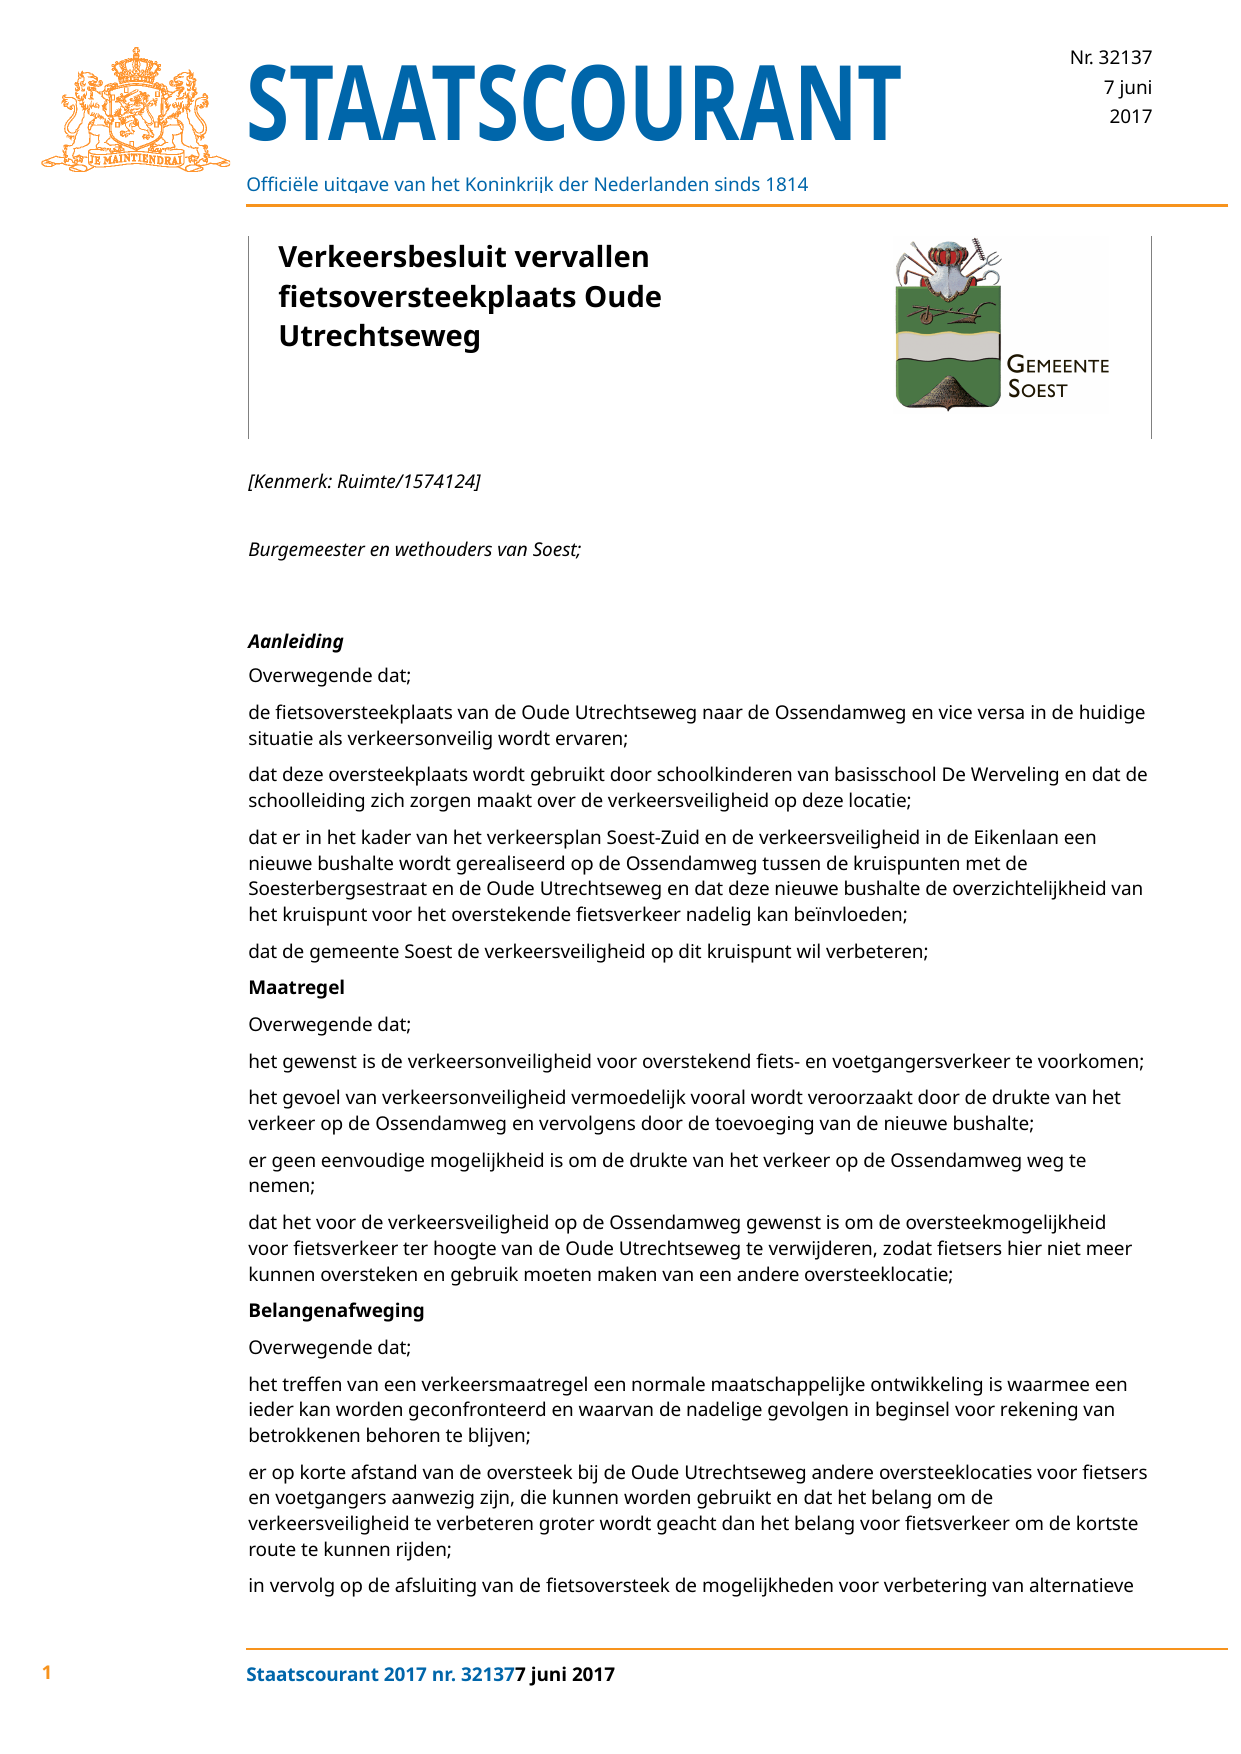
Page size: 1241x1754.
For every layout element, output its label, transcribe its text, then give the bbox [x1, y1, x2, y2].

text Overwegende dat; [248, 662, 1152, 688]
picture [41, 47, 231, 172]
text [Kenmerk: Ruimte/1574124] [248, 469, 1152, 494]
text het gevoel van verkeersonveiligheid vermoedelijk vooral wordt veroorzaakt door de drukte van het verkeer op de Ossendamweg en vervolgens door de toevoeging van de nieuwe bushalte; [248, 1084, 1152, 1136]
picture [892, 236, 1109, 414]
text de fietsoversteekplaats van de Oude Utrechtseweg naar de Ossendamweg en vice versa in de huidige situatie als verkeersonveilig wordt ervaren; [248, 699, 1152, 751]
table_header [850, 236, 892, 413]
text er geen eenvoudige mogelijkheid is om de drukte van het verkeer op de Ossendamweg weg te nemen; [248, 1147, 1152, 1198]
text Overwegende dat; [248, 1011, 1152, 1037]
text dat het voor de verkeersveiligheid op de Ossendamweg gewenst is om de oversteekmogelijkheid voor fietsverkeer ter hoogte van de Oude Utrechtseweg te verwijderen, zodat fietsers hier niet meer kunnen oversteken en gebruik moeten maken van een andere oversteeklocatie; [248, 1209, 1152, 1286]
text het treffen van een verkeersmaatregel een normale maatschappelijke ontwikkeling is waarmee een ieder kan worden geconfronteerd en waarvan de nadelige gevolgen in beginsel voor rekening van betrokkenen behoren te blijven; [248, 1371, 1152, 1448]
text Overwegende dat; [248, 1334, 1152, 1360]
table_header [1109, 236, 1151, 413]
table_header [850, 414, 1151, 439]
text dat deze oversteekplaats wordt gebruikt door schoolkinderen van basisschool De Werveling en dat de schoolleiding zich zorgen maakt over de verkeersveiligheid op deze locatie; [248, 762, 1152, 813]
text Burgemeester en wethouders van Soest; [248, 536, 1152, 562]
text Aanleiding [248, 628, 1152, 654]
text in vervolg op de afsluiting van de fietsoversteek de mogelijkheden voor verbetering van alternatieve [248, 1573, 1152, 1598]
text dat er in het kader van het verkeersplan Soest-Zuid en de verkeersveiligheid in de Eikenlaan een nieuwe bushalte wordt gerealiseerd op de Ossendamweg tussen de kruispunten met de Soesterbergsestraat en de Oude Utrechtseweg en dat deze nieuwe bushalte de overzichtelijkheid van het kruispunt voor het overstekende fietsverkeer nadelig kan beïnvloeden; [248, 824, 1152, 927]
text er op korte afstand van de oversteek bij de Oude Utrechtseweg andere oversteeklocaties voor fietsers en voetgangers aanwezig zijn, die kunnen worden gebruikt en dat het belang om de verkeersveiligheid te verbeteren groter wordt geacht dan het belang voor fietsverkeer om de kortste route te kunnen rijden; [248, 1459, 1152, 1562]
table_header Verkeersbesluit vervallen fietsoversteekplaats Oude Utrechtseweg [249, 236, 850, 439]
text dat de gemeente Soest de verkeersveiligheid op dit kruispunt wil verbeteren; [248, 938, 1152, 963]
text het gewenst is de verkeersonveiligheid voor overstekend fiets- en voetgangersverkeer te voorkomen; [248, 1048, 1152, 1073]
text Maatregel [248, 974, 1152, 1000]
text Belangenafweging [248, 1297, 1152, 1323]
